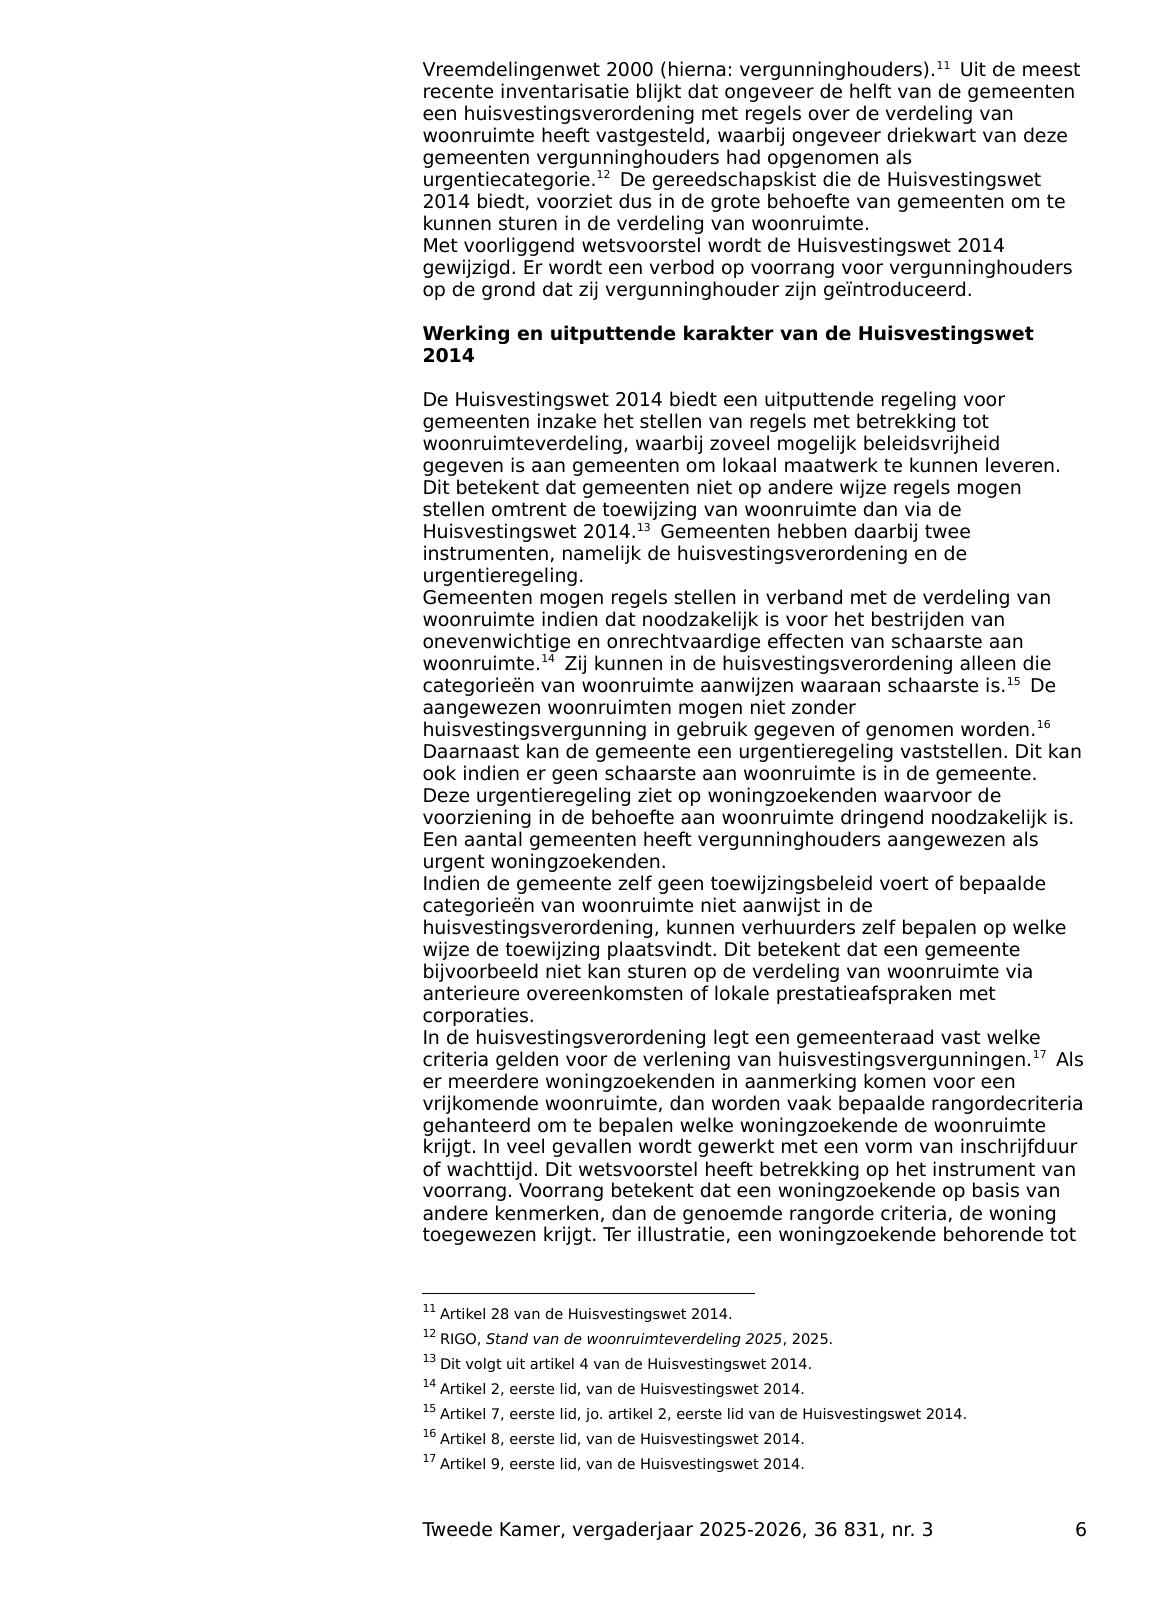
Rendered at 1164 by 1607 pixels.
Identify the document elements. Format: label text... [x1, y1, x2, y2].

text Artikel 2, eerste lid, van de Huisvestingswet 2014. [422, 1377, 1087, 1399]
text Met voorliggend wetsvoorstel wordt de Huisvestingswet 2014 gewijzigd. Er wordt een verbod op voorrang voor vergunninghouders op de grond dat zij vergunninghouder zijn geïntroduceerd. [422, 235, 1087, 301]
text Vreemdelingenwet 2000 (hierna: vergunninghouders). Uit de meest recente inventarisatie blijkt dat ongeveer de helft van de gemeenten een huisvestingsverordening met regels over de verdeling van woonruimte heeft vastgesteld, waarbij ongeveer driekwart van deze gemeenten vergunninghouders had opgenomen als urgentiecategorie. De gereedschapskist die de Huisvestingswet 2014 biedt, voorziet dus in de grote behoefte van gemeenten om te kunnen sturen in de verdeling van woonruimte. [422, 59, 1087, 235]
text Artikel 7, eerste lid, jo. artikel 2, eerste lid van de Huisvestingswet 2014. [422, 1402, 1087, 1424]
text Gemeenten mogen regels stellen in verband met de verdeling van woonruimte indien dat noodzakelijk is voor het bestrijden van onevenwichtige en onrechtvaardige effecten van schaarste aan woonruimte. Zij kunnen in de huisvestingsverordening alleen die categorieën van woonruimte aanwijzen waaraan schaarste is. De aangewezen woonruimten mogen niet zonder huisvestingsvergunning in gebruik gegeven of genomen worden. Daarnaast kan de gemeente een urgentieregeling vaststellen. Dit kan ook indien er geen schaarste aan woonruimte is in de gemeente. Deze urgentieregeling ziet op woningzoekenden waarvoor de voorziening in de behoefte aan woonruimte dringend noodzakelijk is. Een aantal gemeenten heeft vergunninghouders aangewezen als urgent woningzoekenden. [422, 587, 1087, 873]
text Artikel 28 van de Huisvestingswet 2014. [422, 1302, 1087, 1324]
text Artikel 8, eerste lid, van de Huisvestingswet 2014. [422, 1427, 1087, 1449]
subtitle Werking en uitputtende karakter van de Huisvestingswet 2014 [422, 323, 1087, 367]
text Artikel 9, eerste lid, van de Huisvestingswet 2014. [422, 1452, 1087, 1474]
text In de huisvestingsverordening legt een gemeenteraad vast welke criteria gelden voor de verlening van huisvestingsvergunningen. Als er meerdere woningzoekenden in aanmerking komen voor een vrijkomende woonruimte, dan worden vaak bepaalde rangordecriteria gehanteerd om te bepalen welke woningzoekende de woonruimte krijgt. In veel gevallen wordt gewerkt met een vorm van inschrijfduur of wachttijd. Dit wetsvoorstel heeft betrekking op het instrument van voorrang. Voorrang betekent dat een woningzoekende op basis van andere kenmerken, dan de genoemde rangorde criteria, de woning toegewezen krijgt. Ter illustratie, een woningzoekende behorende tot [422, 1027, 1087, 1246]
text Indien de gemeente zelf geen toewijzingsbeleid voert of bepaalde categorieën van woonruimte niet aanwijst in de huisvestingsverordening, kunnen verhuurders zelf bepalen op welke wijze de toewijzing plaatsvindt. Dit betekent dat een gemeente bijvoorbeeld niet kan sturen op de verdeling van woonruimte via anterieure overeenkomsten of lokale prestatieafspraken met corporaties. [422, 873, 1087, 1027]
text De Huisvestingswet 2014 biedt een uitputtende regeling voor gemeenten inzake het stellen van regels met betrekking tot woonruimteverdeling, waarbij zoveel mogelijk beleidsvrijheid gegeven is aan gemeenten om lokaal maatwerk te kunnen leveren. Dit betekent dat gemeenten niet op andere wijze regels mogen stellen omtrent de toewijzing van woonruimte dan via de Huisvestingswet 2014. Gemeenten hebben daarbij twee instrumenten, namelijk de huisvestingsverordening en de urgentieregeling. [422, 389, 1087, 587]
text Dit volgt uit artikel 4 van de Huisvestingswet 2014. [422, 1352, 1087, 1374]
text RIGO, Stand van de woonruimteverdeling 2025, 2025. [422, 1327, 1087, 1349]
